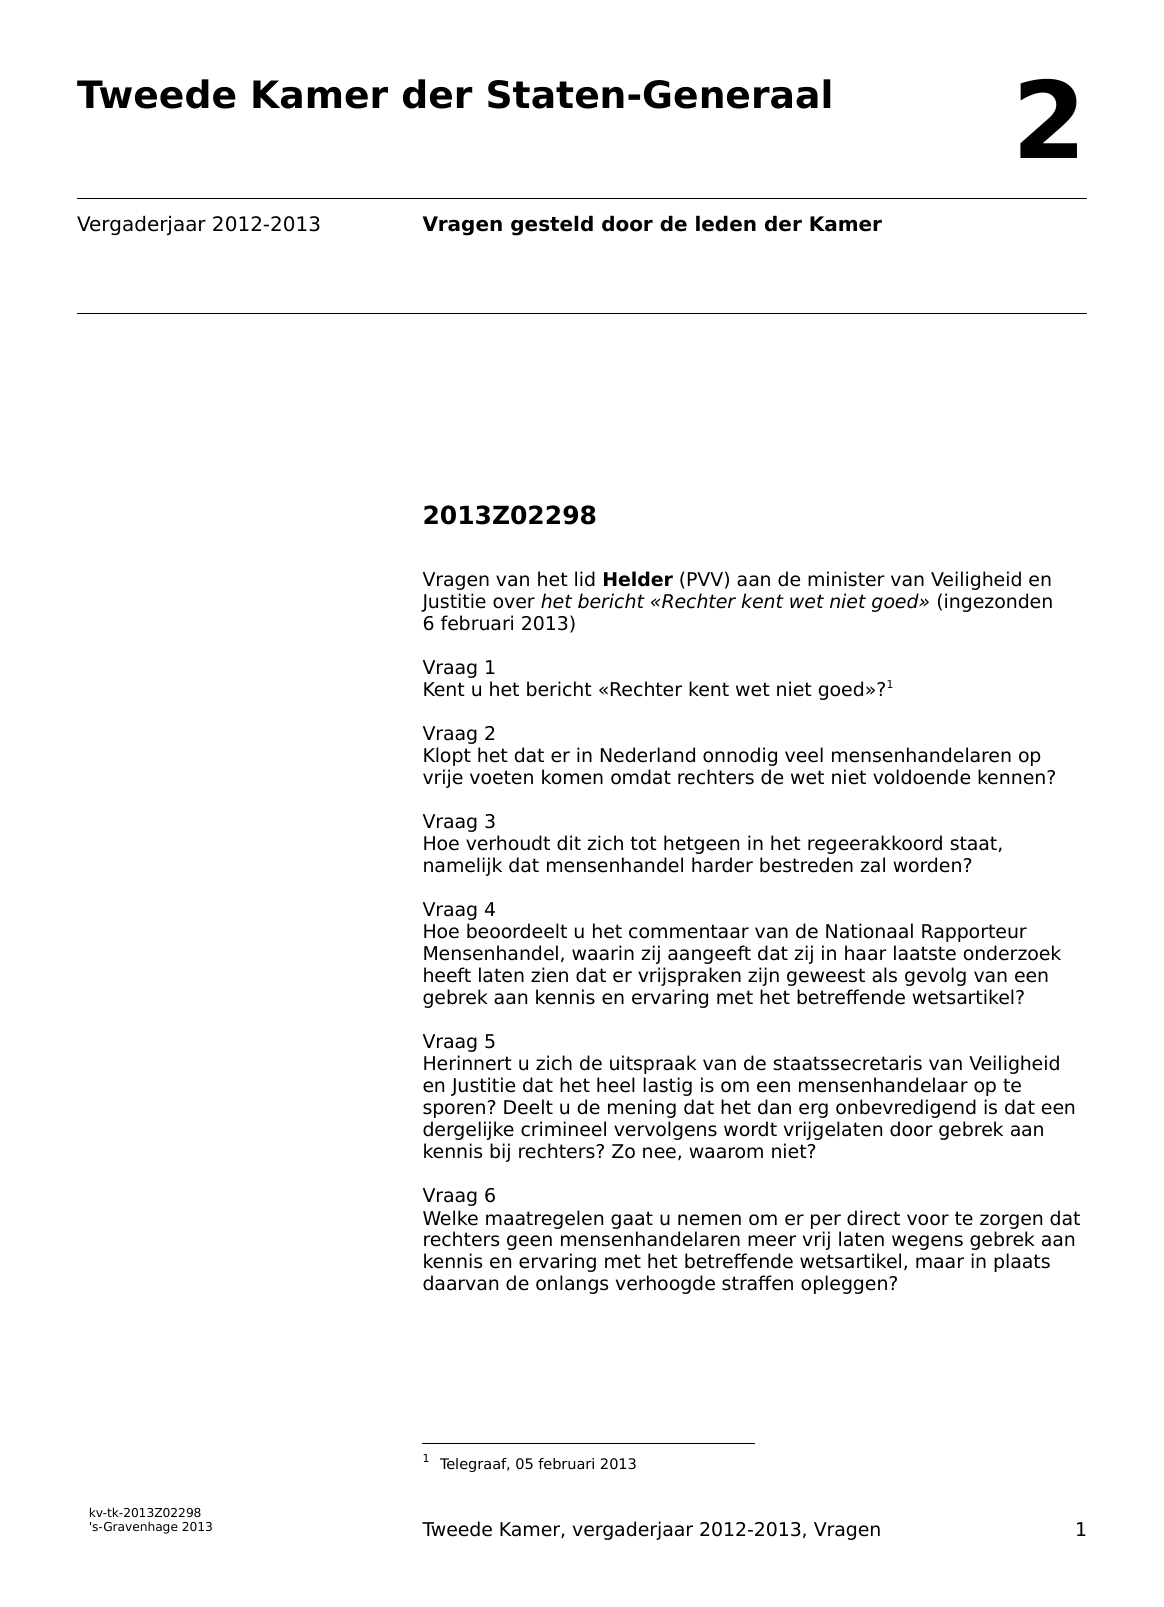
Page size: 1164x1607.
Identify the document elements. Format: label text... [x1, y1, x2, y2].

text Herinnert u zich de uitspraak van de staatssecretaris van Veiligheid en Justitie dat het heel lastig is om een mensenhandelaar op te sporen? Deelt u de mening dat het dan erg onbevredigend is dat een dergelijke crimineel vervolgens wordt vrijgelaten door gebrek aan kennis bij rechters? Zo nee, waarom niet? [422, 1053, 1087, 1163]
text Vraag 4 [422, 899, 1087, 921]
text 's-Gravenhage 2013 [88, 1520, 323, 1534]
text Vraag 5 [422, 1031, 1087, 1053]
table_header Tweede Kamer der Staten-Generaal [77, 59, 886, 198]
text Klopt het dat er in Nederland onnodig veel mensenhandelaren op vrije voeten komen omdat rechters de wet niet voldoende kennen? [422, 745, 1087, 789]
text Vraag 1 [422, 657, 1087, 679]
text 2013Z02298 [422, 501, 1087, 531]
text kv-tk-2013Z02298 [88, 1506, 323, 1520]
table_cell Vragen gesteld door de leden der Kamer [422, 199, 1087, 313]
text Vraag 3 [422, 811, 1087, 833]
text Hoe verhoudt dit zich tot hetgeen in het regeerakkoord staat, namelijk dat mensenhandel harder bestreden zal worden? [422, 833, 1087, 877]
table_cell Vergaderjaar 2012-2013 [77, 199, 422, 313]
text Vraag 2 [422, 723, 1087, 745]
table_header 2 [886, 59, 1087, 198]
text Welke maatregelen gaat u nemen om er per direct voor te zorgen dat rechters geen mensenhandelaren meer vrij laten wegens gebrek aan kennis en ervaring met het betreffende wetsartikel, maar in plaats daarvan de onlangs verhoogde straffen opleggen? [422, 1207, 1087, 1295]
text Vraag 6 [422, 1185, 1087, 1207]
text Telegraaf, 05 februari 2013 [422, 1452, 1087, 1474]
text Hoe beoordeelt u het commentaar van de Nationaal Rapporteur Mensenhandel, waarin zij aangeeft dat zij in haar laatste onderzoek heeft laten zien dat er vrijspraken zijn geweest als gevolg van een gebrek aan kennis en ervaring met het betreffende wetsartikel? [422, 921, 1087, 1009]
text Vragen van het lid Helder (PVV) aan de minister van Veiligheid en Justitie over het bericht «Rechter kent wet niet goed» (ingezonden 6 februari 2013) [422, 569, 1087, 635]
text Kent u het bericht «Rechter kent wet niet goed»? [422, 679, 1087, 701]
